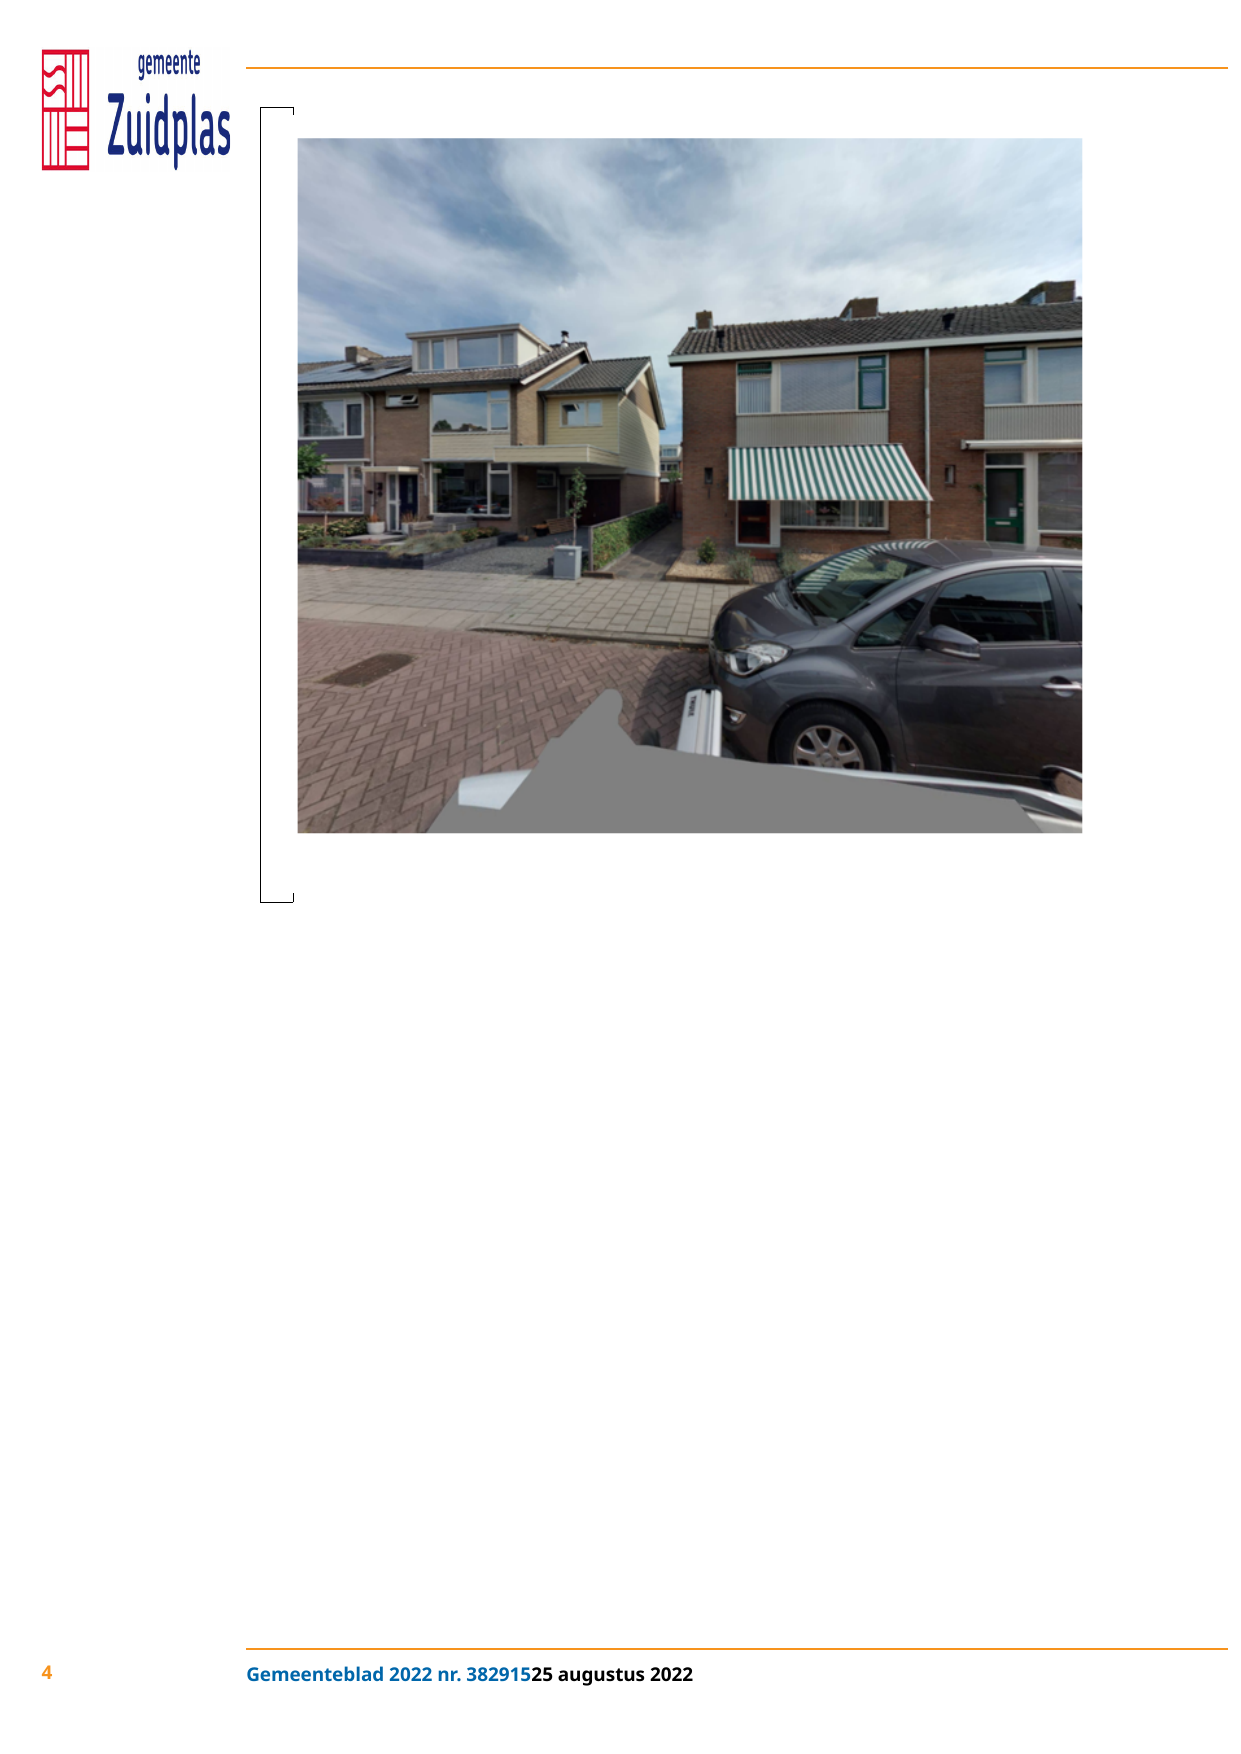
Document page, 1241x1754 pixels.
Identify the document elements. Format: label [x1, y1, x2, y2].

picture [41, 47, 231, 172]
picture [268, 115, 1155, 893]
